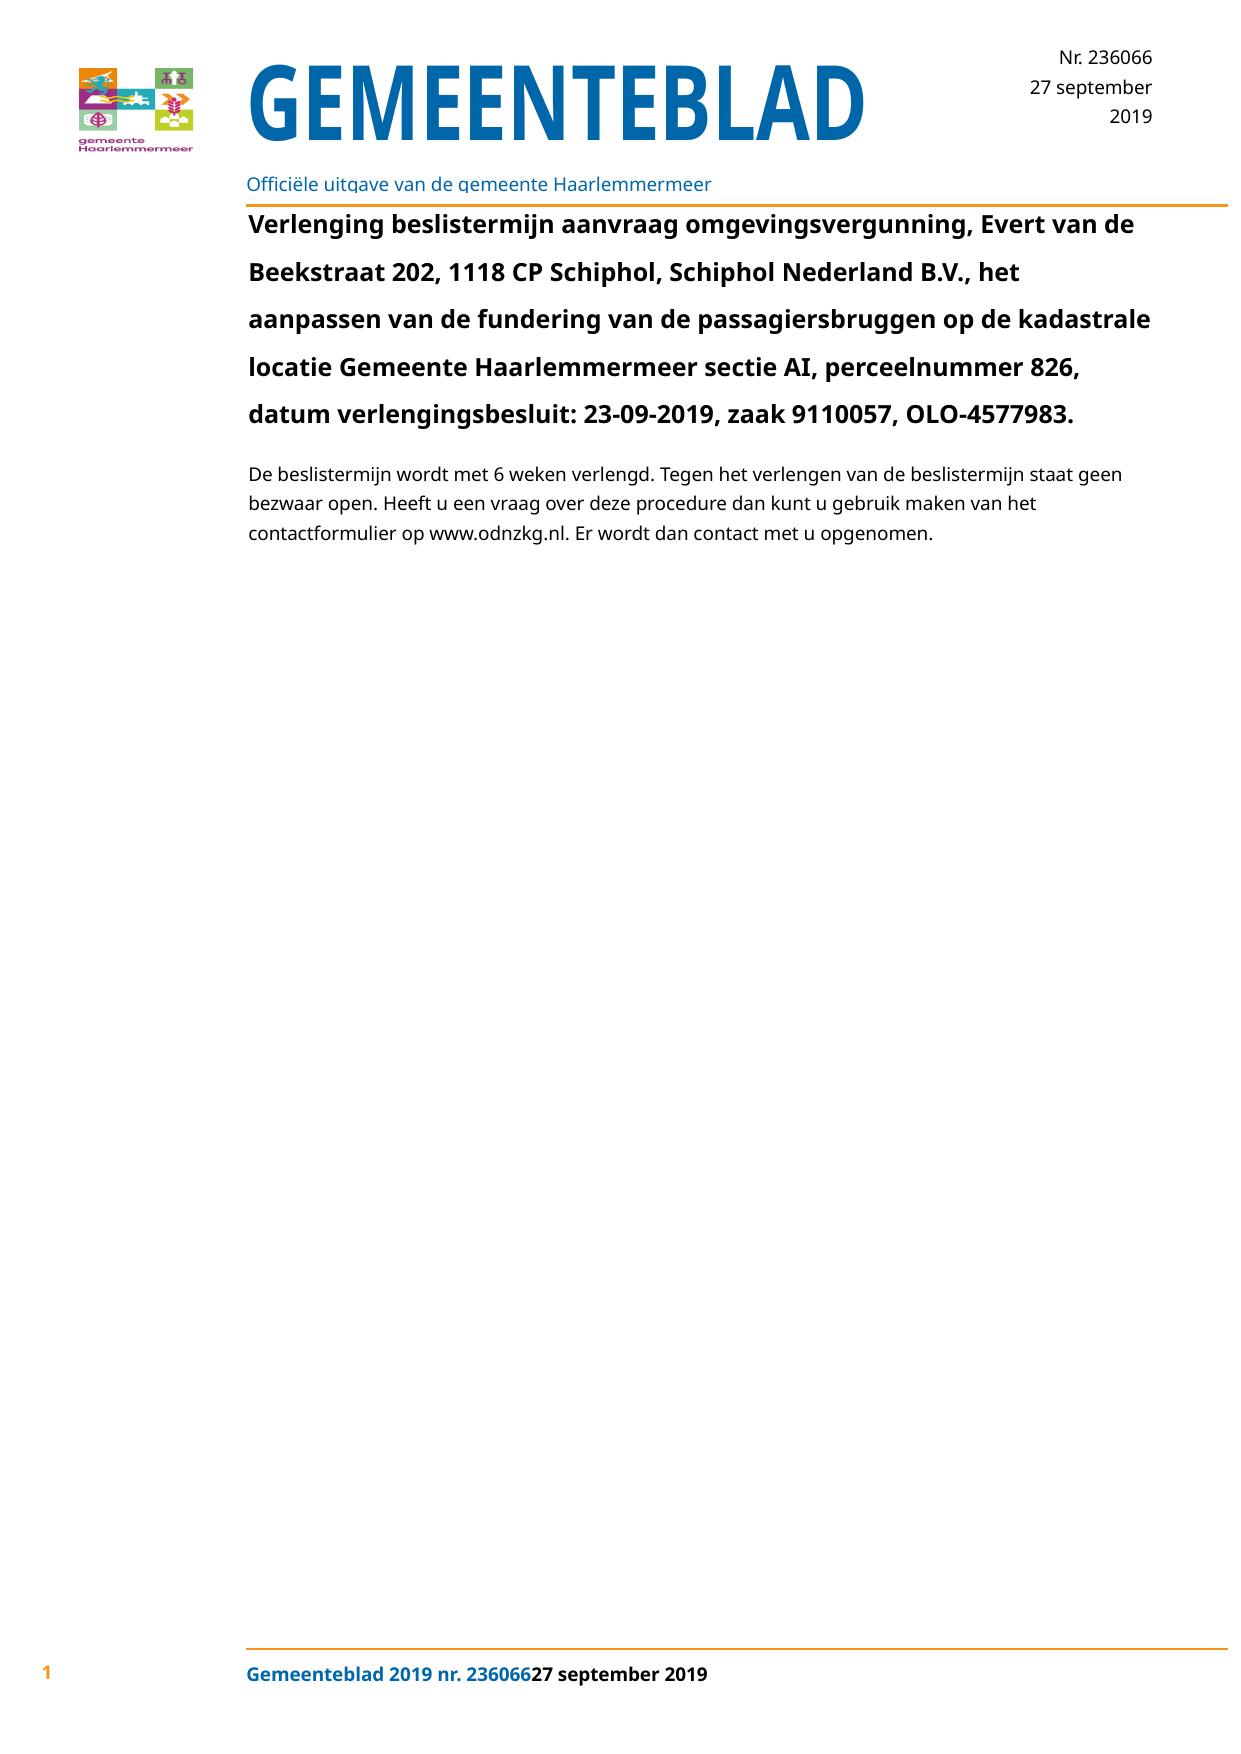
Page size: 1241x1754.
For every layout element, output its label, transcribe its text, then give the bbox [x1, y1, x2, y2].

text De beslistermijn wordt met 6 weken verlengd. Tegen het verlengen van de beslistermijn staat geen bezwaar open. Heeft u een vraag over deze procedure dan kunt u gebruik maken van het contactformulier op www.odnzkg.nl. Er wordt dan contact met u opgenomen. [248, 461, 1152, 546]
picture [41, 47, 231, 172]
text Verlenging beslistermijn aanvraag omgevingsvergunning, Evert van de Beekstraat 202, 1118 CP Schiphol, Schiphol Nederland B.V., het aanpassen van de fundering van de passagiersbruggen op de kadastrale locatie Gemeente Haarlemmermeer sectie AI, perceelnummer 826, datum verlengingsbesluit: 23-09-2019, zaak 9110057, OLO-4577983. [248, 207, 1152, 431]
